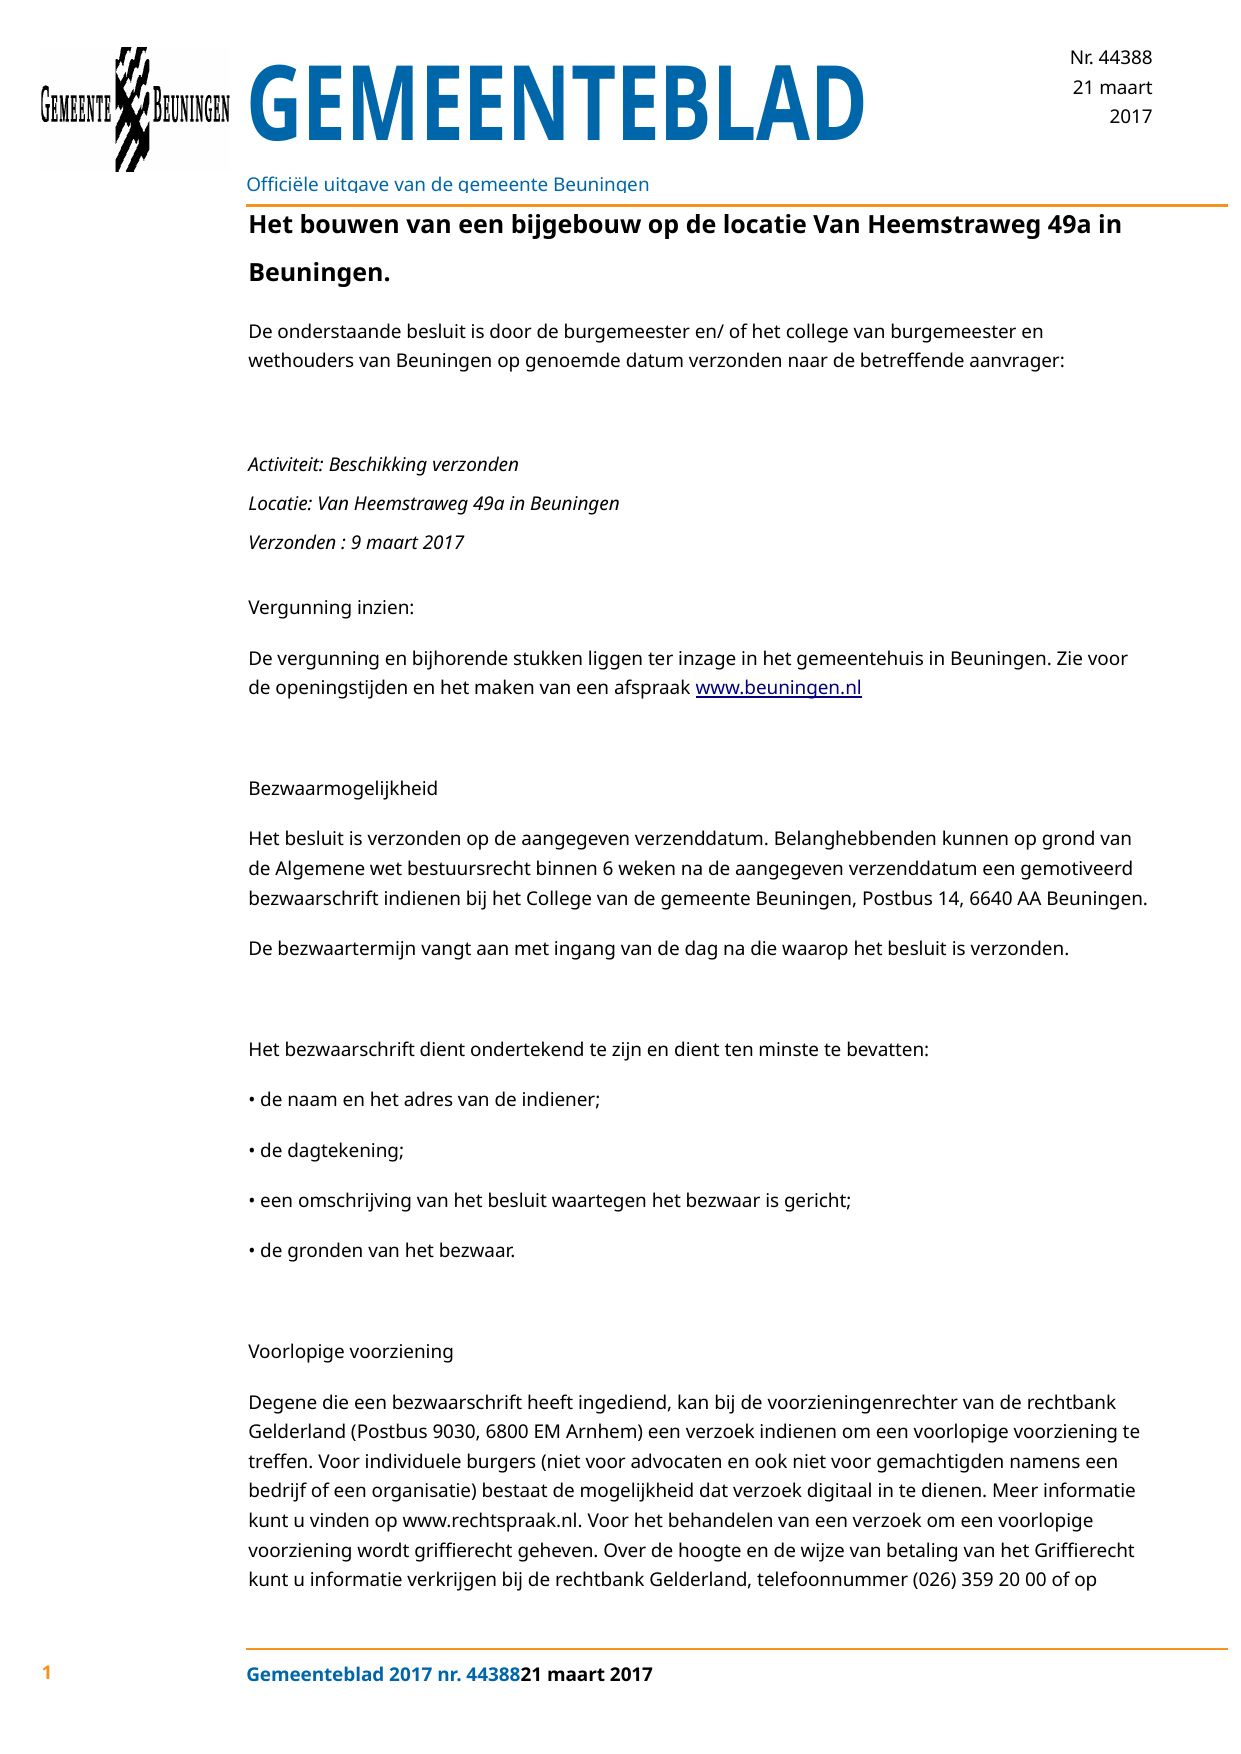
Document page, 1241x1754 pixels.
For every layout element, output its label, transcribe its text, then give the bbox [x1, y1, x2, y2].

text • een omschrijving van het besluit waartegen het bezwaar is gericht; [248, 1187, 1152, 1213]
text Vergunning inzien: [248, 594, 1152, 620]
text Het besluit is verzonden op de aangegeven verzenddatum. Belanghebbenden kunnen op grond van de Algemene wet bestuursrecht binnen 6 weken na de aangegeven verzenddatum een gemotiveerd bezwaarschrift indienen bij het College van de gemeente Beuningen, Postbus 14, 6640 AA Beuningen. [248, 826, 1152, 910]
text Verzonden : 9 maart 2017 [248, 529, 1152, 555]
text Degene die een bezwaarschrift heeft ingediend, kan bij de voorzieningenrechter van de rechtbank Gelderland (Postbus 9030, 6800 EM Arnhem) een verzoek indienen om een voorlopige voorziening te treffen. Voor individuele burgers (niet voor advocaten en ook niet voor gemachtigden namens een bedrijf of een organisatie) bestaat de mogelijkheid dat verzoek digitaal in te dienen. Meer informatie kunt u vinden op www.rechtspraak.nl. Voor het behandelen van een verzoek om een voorlopige voorziening wordt griffierecht geheven. Over de hoogte en de wijze van betaling van het Griffierecht kunt u informatie verkrijgen bij de rechtbank Gelderland, telefoonnummer (026) 359 20 00 of op [248, 1389, 1152, 1592]
text Het bouwen van een bijgebouw op de locatie Van Heemstraweg 49a in Beuningen. [248, 207, 1152, 288]
text Voorlopige voorziening [248, 1338, 1152, 1364]
text • de gronden van het bezwaar. [248, 1238, 1152, 1263]
text • de dagtekening; [248, 1137, 1152, 1162]
text Locatie: Van Heemstraweg 49a in Beuningen [248, 490, 1152, 516]
text • de naam en het adres van de indiener; [248, 1086, 1152, 1112]
text De bezwaartermijn vangt aan met ingang van de dag na die waarop het besluit is verzonden. [248, 935, 1152, 961]
text Bezwaarmogelijkheid [248, 775, 1152, 801]
text De onderstaande besluit is door de burgemeester en/ of het college van burgemeester en wethouders van Beuningen op genoemde datum verzonden naar de betreffende aanvrager: [248, 318, 1152, 373]
picture [41, 47, 231, 172]
text De vergunning en bijhorende stukken liggen ter inzage in het gemeentehuis in Beuningen. Zie voor de openingstijden en het maken van een afspraak www.beuningen.nl [248, 645, 1152, 700]
text Activiteit: Beschikking verzonden [248, 451, 1152, 476]
text Het bezwaarschrift dient ondertekend te zijn en dient ten minste te bevatten: [248, 1036, 1152, 1062]
